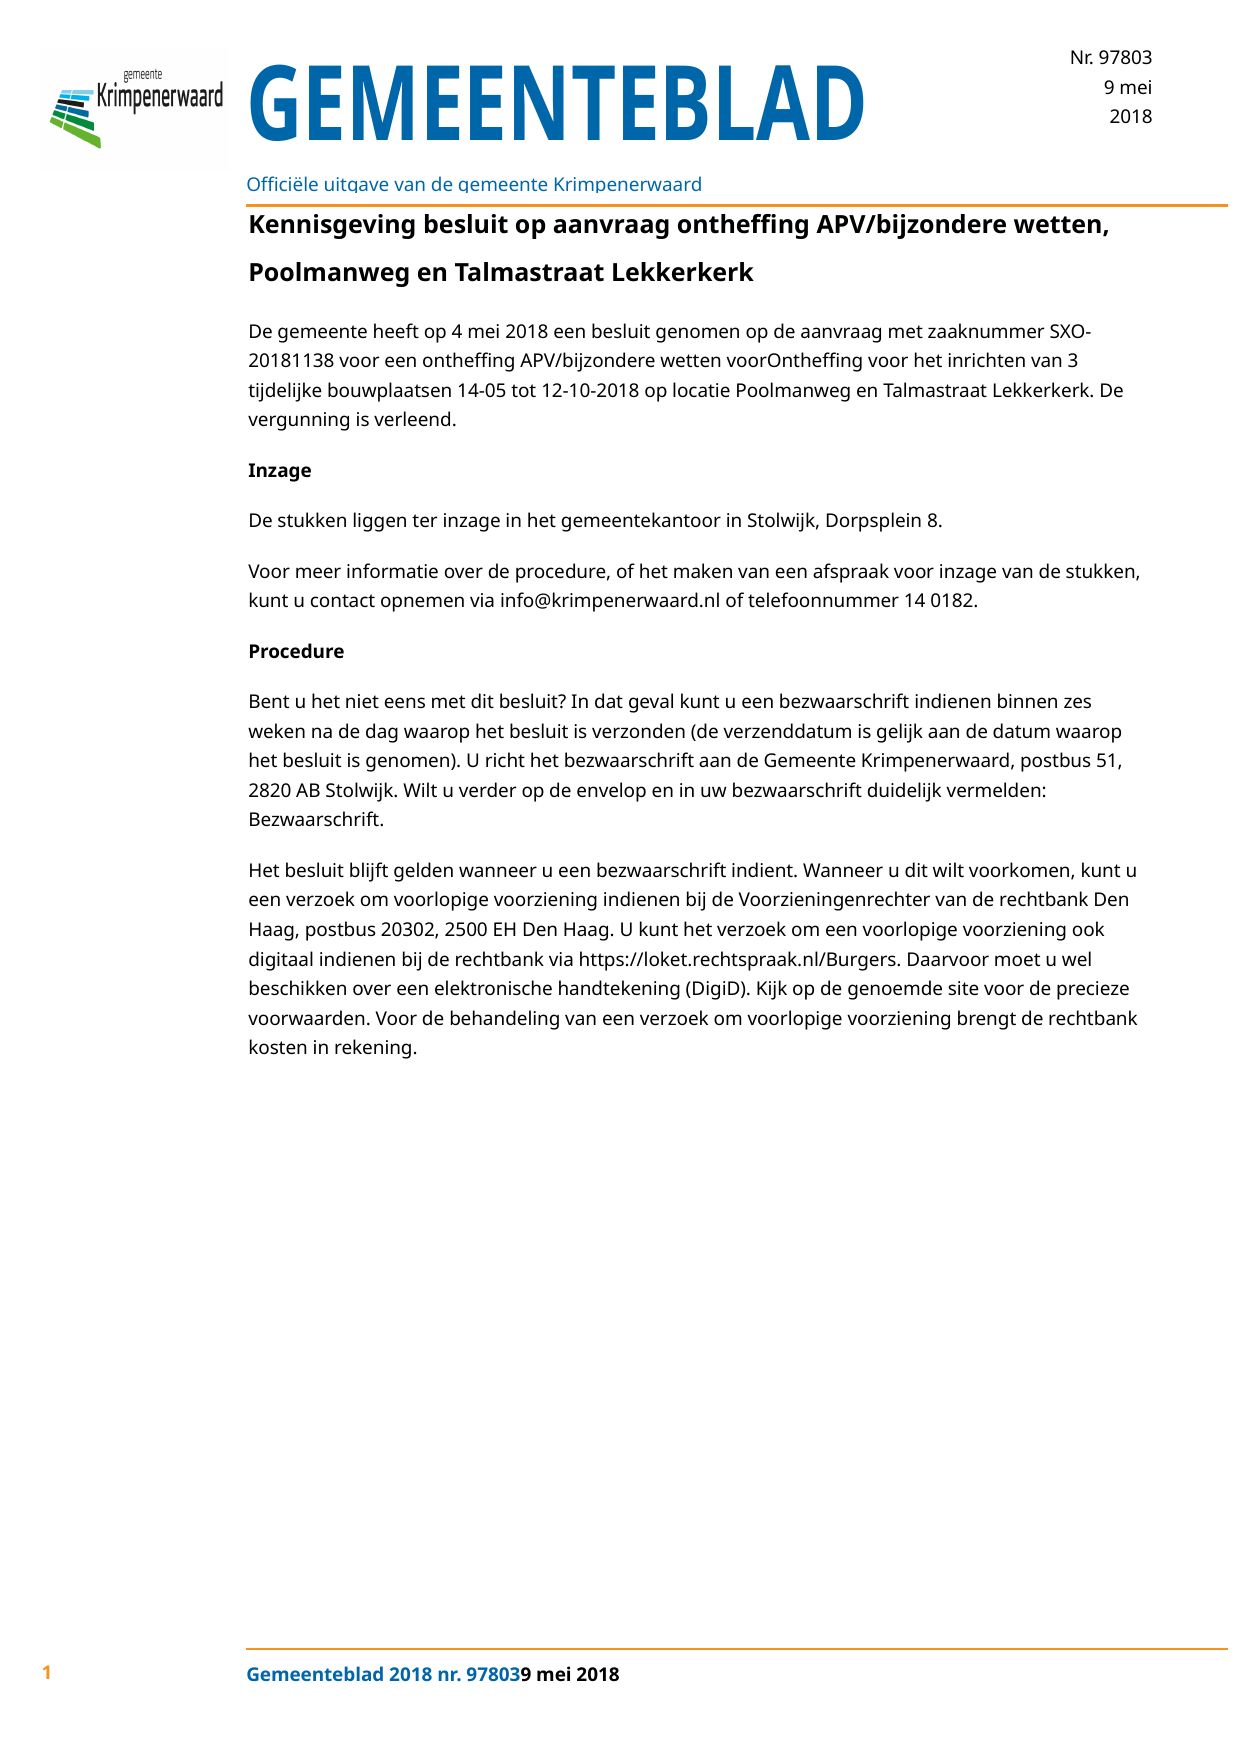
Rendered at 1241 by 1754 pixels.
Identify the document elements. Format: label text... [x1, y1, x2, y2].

text Het besluit blijft gelden wanneer u een bezwaarschrift indient. Wanneer u dit wilt voorkomen, kunt u een verzoek om voorlopige voorziening indienen bij de Voorzieningenrechter van de rechtbank Den Haag, postbus 20302, 2500 EH Den Haag. U kunt het verzoek om een voorlopige voorziening ook digitaal indienen bij de rechtbank via https://loket.rechtspraak.nl/Burgers. Daarvoor moet u wel beschikken over een elektronische handtekening (DigiD). Kijk op de genoemde site voor de precieze voorwaarden. Voor de behandeling van een verzoek om voorlopige voorziening brengt de rechtbank kosten in rekening. [248, 857, 1152, 1060]
text Inzage [248, 457, 1152, 483]
picture [41, 47, 231, 172]
text Bent u het niet eens met dit besluit? In dat geval kunt u een bezwaarschrift indienen binnen zes weken na de dag waarop het besluit is verzonden (de verzenddatum is gelijk aan de datum waarop het besluit is genomen). U richt het bezwaarschrift aan de Gemeente Krimpenerwaard, postbus 51, 2820 AB Stolwijk. Wilt u verder op de envelop en in uw bezwaarschrift duidelijk vermelden: Bezwaarschrift. [248, 688, 1152, 832]
text De stukken liggen ter inzage in het gemeentekantoor in Stolwijk, Dorpsplein 8. [248, 507, 1152, 533]
text Voor meer informatie over de procedure, of het maken van een afspraak voor inzage van de stukken, kunt u contact opnemen via info@krimpenerwaard.nl of telefoonnummer 14 0182. [248, 558, 1152, 613]
text De gemeente heeft op 4 mei 2018 een besluit genomen op de aanvraag met zaaknummer SXO-20181138 voor een ontheffing APV/bijzondere wetten voorOntheffing voor het inrichten van 3 tijdelijke bouwplaatsen 14-05 tot 12-10-2018 op locatie Poolmanweg en Talmastraat Lekkerkerk. De vergunning is verleend. [248, 318, 1152, 432]
text Kennisgeving besluit op aanvraag ontheffing APV/bijzondere wetten, Poolmanweg en Talmastraat Lekkerkerk [248, 207, 1152, 288]
text Procedure [248, 638, 1152, 664]
